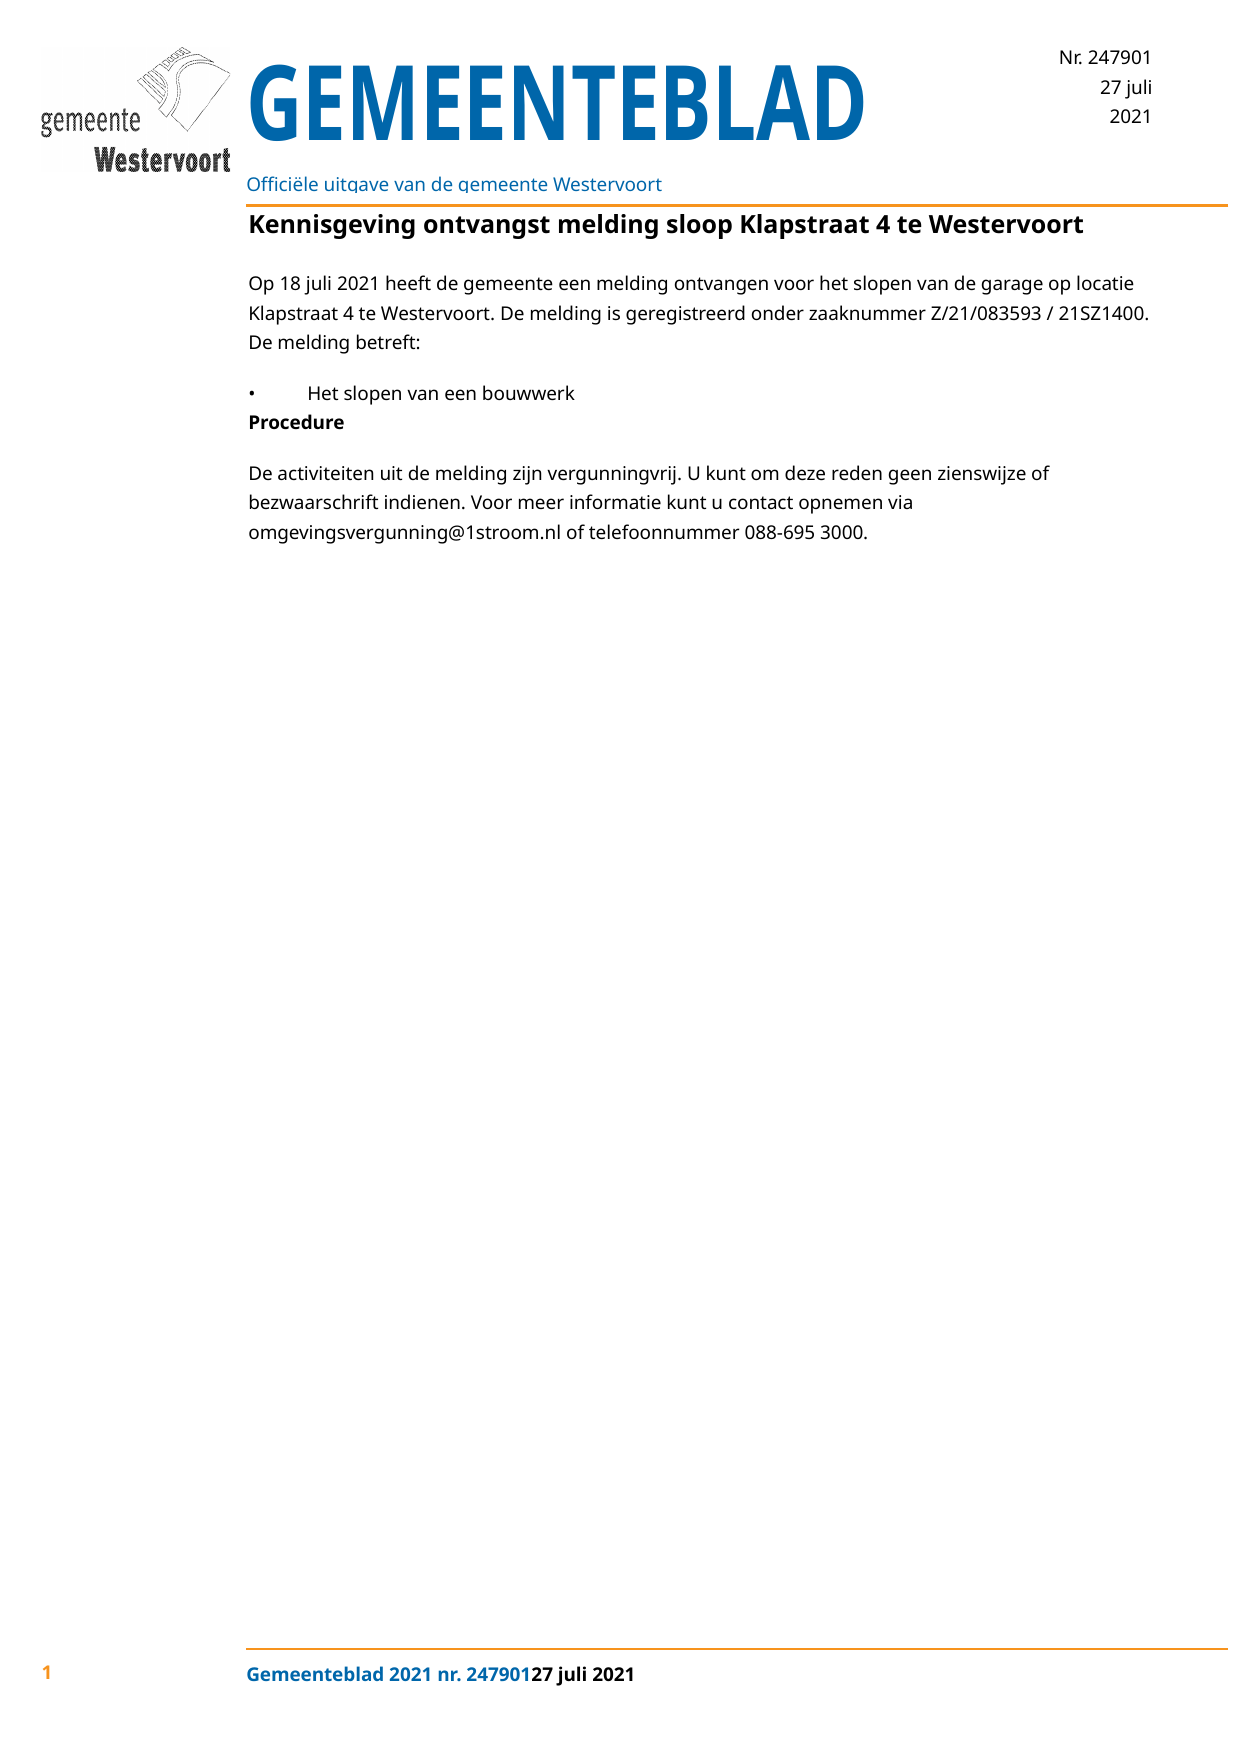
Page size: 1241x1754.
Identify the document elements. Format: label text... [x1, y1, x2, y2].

text Op 18 juli 2021 heeft de gemeente een melding ontvangen voor het slopen van de garage op locatie Klapstraat 4 te Westervoort. De melding is geregistreerd onder zaaknummer Z/21/083593 / 21SZ1400. De melding betreft: [248, 270, 1152, 355]
text Kennisgeving ontvangst melding sloop Klapstraat 4 te Westervoort [248, 207, 1152, 241]
list Het slopen van een bouwwerk [248, 380, 1152, 406]
text De activiteiten uit de melding zijn vergunningvrij. U kunt om deze reden geen zienswijze of bezwaarschrift indienen. Voor meer informatie kunt u contact opnemen via omgevingsvergunning@1stroom.nl of telefoonnummer 088-695 3000. [248, 460, 1152, 545]
picture [41, 47, 231, 172]
text Procedure [248, 409, 1152, 435]
